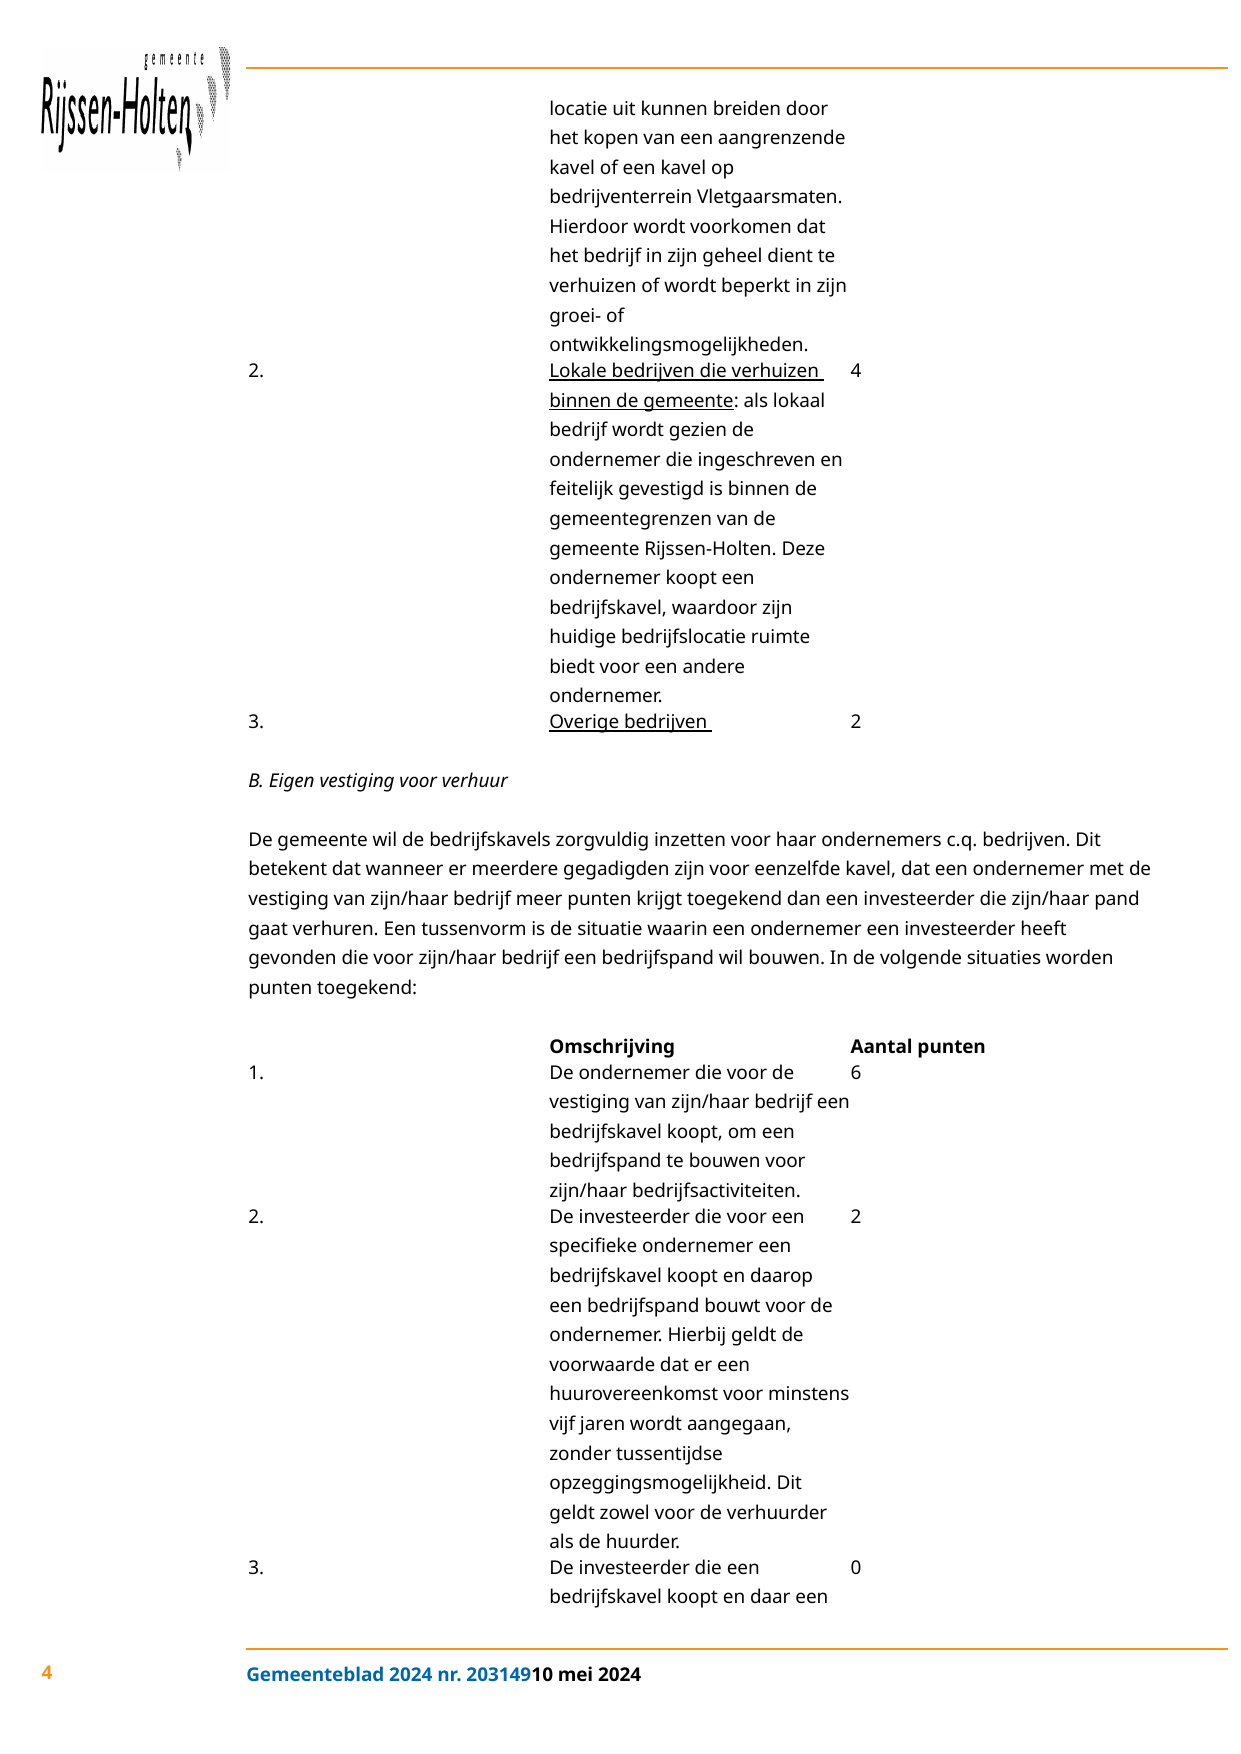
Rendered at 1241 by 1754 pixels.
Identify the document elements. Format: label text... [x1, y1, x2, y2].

table_cell locatie uit kunnen breiden door het kopen van een aangrenzende kavel of een kavel op bedrijventerrein Vletgaarsmaten. Hierdoor wordt voorkomen dat het bedrijf in zijn geheel dient te verhuizen of wordt beperkt in zijn groei- of ontwikkelingsmogelijkheden. [549, 95, 850, 357]
table_header Aantal punten [850, 1033, 1152, 1059]
table_cell De ondernemer die voor de vestiging van zijn/haar bedrijf een bedrijfskavel koopt, om een bedrijfspand te bouwen voor zijn/haar bedrijfsactiviteiten. [549, 1059, 850, 1203]
table_cell De investeerder die voor een specifieke ondernemer een bedrijfskavel koopt en daarop een bedrijfspand bouwt voor de ondernemer. Hierbij geldt de voorwaarde dat er een huurovereenkomst voor minstens vijf jaren wordt aangegaan, zonder tussentijdse opzeggingsmogelijkheid. Dit geldt zowel voor de verhuurder als de huurder. [549, 1203, 850, 1554]
table_cell [850, 95, 1152, 357]
picture [41, 47, 231, 172]
table_header [248, 1033, 549, 1059]
table_cell 2. [248, 357, 549, 708]
table_cell 6 [850, 1059, 1152, 1203]
table_cell 4 [850, 357, 1152, 708]
table_cell 2 [850, 708, 1152, 734]
table_cell 2. [248, 1203, 549, 1554]
table_cell 1. [248, 1059, 549, 1203]
table_cell Lokale bedrijven die verhuizen binnen de gemeente: als lokaal bedrijf wordt gezien de ondernemer die ingeschreven en feitelijk gevestigd is binnen de gemeentegrenzen van de gemeente Rijssen-Holten. Deze ondernemer koopt een bedrijfskavel, waardoor zijn huidige bedrijfslocatie ruimte biedt voor een andere ondernemer. [549, 357, 850, 708]
text B. Eigen vestiging voor verhuur [248, 767, 1152, 793]
text De gemeente wil de bedrijfskavels zorgvuldig inzetten voor haar ondernemers c.q. bedrijven. Dit betekent dat wanneer er meerdere gegadigden zijn voor eenzelfde kavel, dat een ondernemer met de vestiging van zijn/haar bedrijf meer punten krijgt toegekend dan een investeerder die zijn/haar pand gaat verhuren. Een tussenvorm is de situatie waarin een ondernemer een investeerder heeft gevonden die voor zijn/haar bedrijf een bedrijfspand wil bouwen. In de volgende situaties worden punten toegekend: [248, 826, 1152, 1000]
table_cell 3. [248, 1554, 549, 1609]
table_cell 0 [850, 1554, 1152, 1609]
table_cell De investeerder die een bedrijfskavel koopt en daar een [549, 1554, 850, 1609]
table_cell 2 [850, 1203, 1152, 1554]
table_cell 3. [248, 708, 549, 734]
table_header Omschrijving [549, 1033, 850, 1059]
table_cell [248, 95, 549, 357]
table_cell Overige bedrijven [549, 708, 850, 734]
